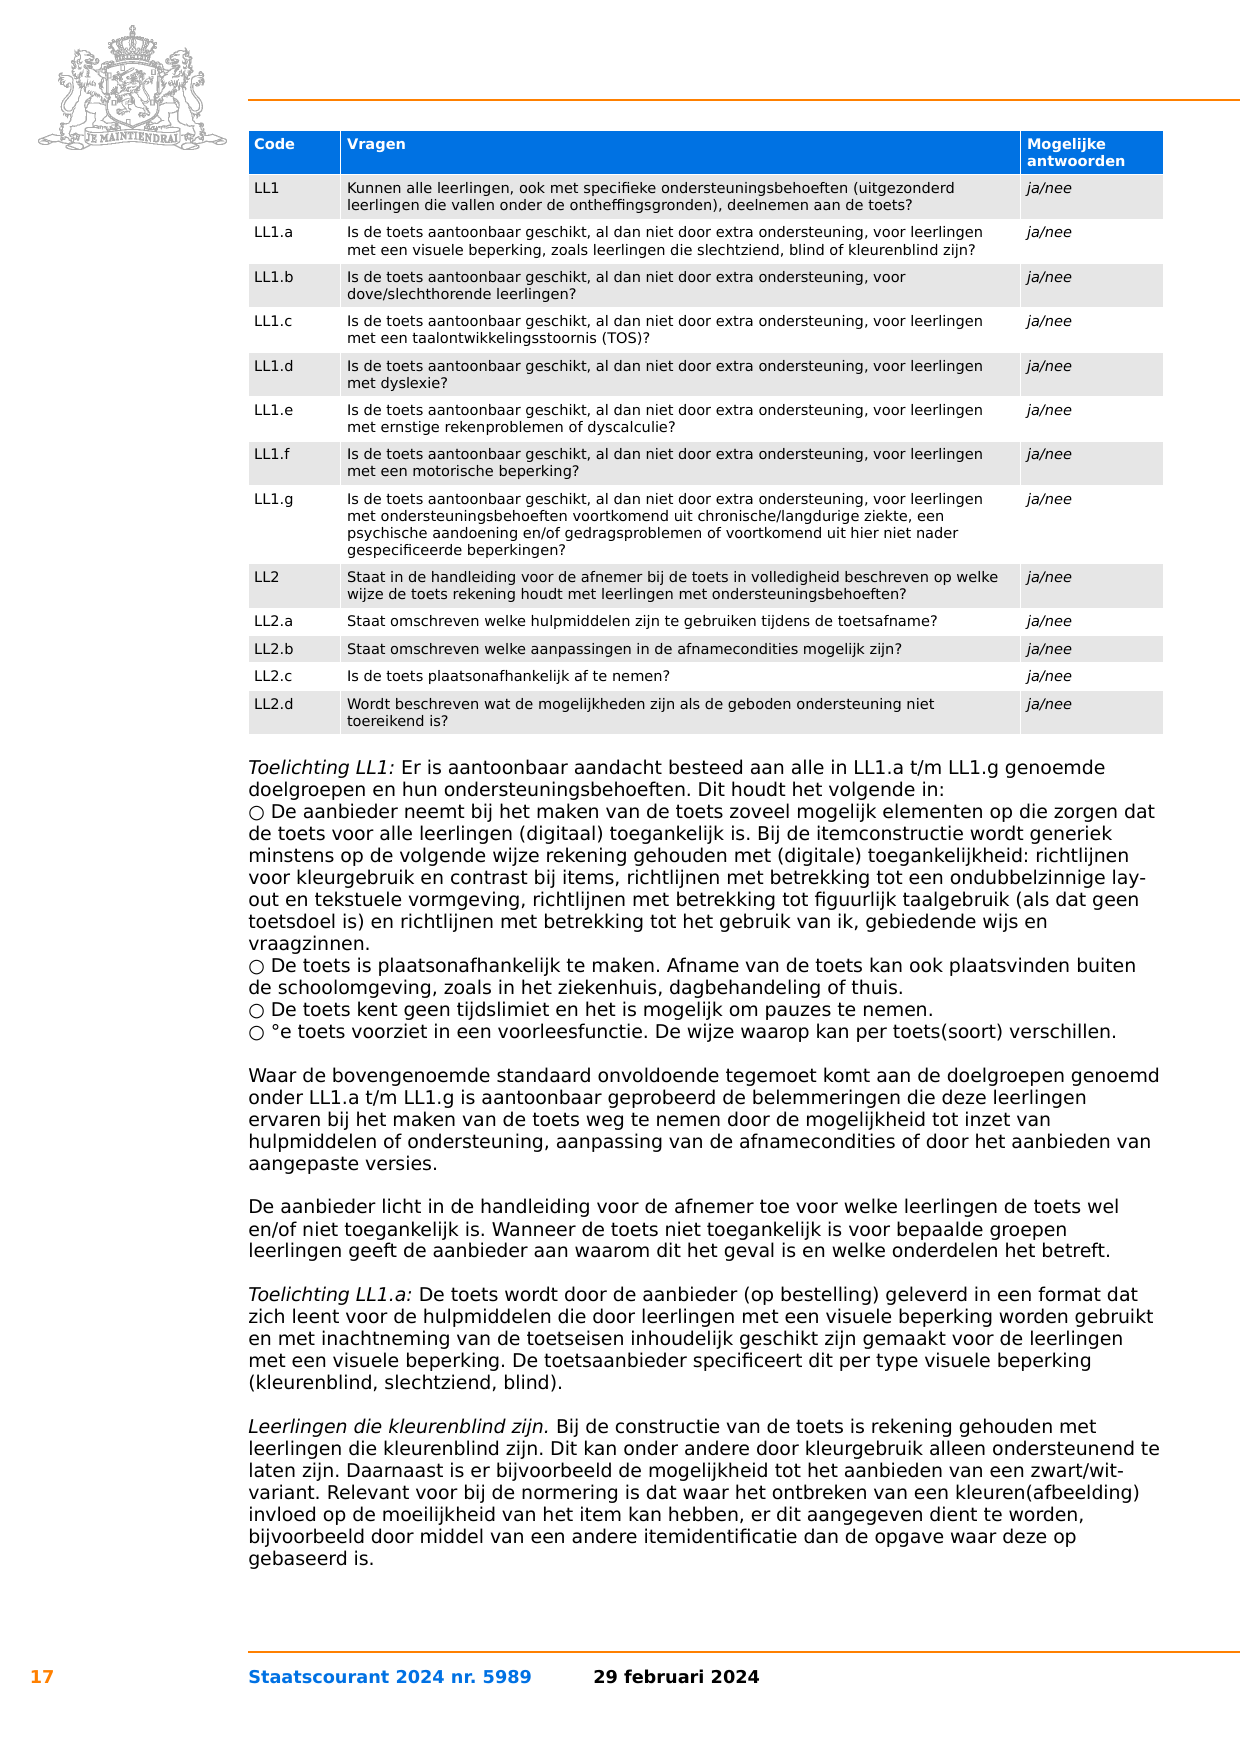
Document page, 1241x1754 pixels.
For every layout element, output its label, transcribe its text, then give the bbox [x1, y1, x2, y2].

table_cell Is de toets aantoonbaar geschikt, al dan niet door extra ondersteuning, voor leerlingen met een visuele beperking, zoals leerlingen die slechtziend, blind of kleurenblind zijn? [341, 220, 1020, 263]
table_cell ja/nee [1021, 175, 1163, 219]
table_cell Staat omschreven welke hulpmiddelen zijn te gebruiken tijdens de toetsafname? [341, 609, 1020, 635]
table_cell Is de toets aantoonbaar geschikt, al dan niet door extra ondersteuning, voor leerlingen met dyslexie? [341, 353, 1020, 396]
table_cell LL2.d [249, 691, 340, 734]
table_cell LL2.c [249, 664, 340, 690]
table_header Code [249, 131, 340, 174]
table_cell ja/nee [1021, 486, 1163, 563]
table_cell Is de toets aantoonbaar geschikt, al dan niet door extra ondersteuning, voor leerlingen met een taalontwikkelingsstoornis (TOS)? [341, 309, 1020, 352]
table_cell Is de toets plaatsonafhankelijk af te nemen? [341, 664, 1020, 690]
picture [38, 25, 227, 150]
text ○ De toets is plaatsonafhankelijk te maken. Afname van de toets kan ook plaatsvinden buiten de schoolomgeving, zoals in het ziekenhuis, dagbehandeling of thuis. [248, 955, 1163, 999]
table_cell LL1 [249, 175, 340, 219]
table_cell Is de toets aantoonbaar geschikt, al dan niet door extra ondersteuning, voor leerlingen met ernstige rekenproblemen of dyscalculie? [341, 397, 1020, 441]
table_cell ja/nee [1021, 309, 1163, 352]
table_cell ja/nee [1021, 636, 1163, 662]
table_cell LL2 [249, 564, 340, 608]
table_cell LL1.d [249, 353, 340, 396]
table_cell ja/nee [1021, 264, 1163, 307]
text ○ °e toets voorziet in een voorleesfunctie. De wijze waarop kan per toets(soort) verschillen. [248, 1021, 1163, 1043]
table_cell ja/nee [1021, 220, 1163, 263]
table_cell ja/nee [1021, 442, 1163, 485]
table_cell Staat omschreven welke aanpassingen in de afnamecondities mogelijk zijn? [341, 636, 1020, 662]
table_cell LL2.a [249, 609, 340, 635]
table_cell ja/nee [1021, 691, 1163, 734]
table_cell ja/nee [1021, 564, 1163, 608]
table_cell Is de toets aantoonbaar geschikt, al dan niet door extra ondersteuning, voor leerlingen met een motorische beperking? [341, 442, 1020, 485]
table_cell LL1.e [249, 397, 340, 441]
text ○ De toets kent geen tijdslimiet en het is mogelijk om pauzes te nemen. [248, 999, 1163, 1021]
table_cell LL1.f [249, 442, 340, 485]
table_cell Is de toets aantoonbaar geschikt, al dan niet door extra ondersteuning, voor leerlingen met ondersteuningsbehoeften voortkomend uit chronische/langdurige ziekte, een psychische aandoening en/of gedragsproblemen of voortkomend uit hier niet nader gespecificeerde beperkingen? [341, 486, 1020, 563]
table_header Vragen [341, 131, 1020, 174]
table_cell ja/nee [1021, 664, 1163, 690]
text Waar de bovengenoemde standaard onvoldoende tegemoet komt aan de doelgroepen genoemd onder LL1.a t/m LL1.g is aantoonbaar geprobeerd de belemmeringen die deze leerlingen ervaren bij het maken van de toets weg te nemen door de mogelijkheid tot inzet van hulpmiddelen of ondersteuning, aanpassing van de afnamecondities of door het aanbieden van aangepaste versies. [248, 1065, 1163, 1174]
table_cell LL1.g [249, 486, 340, 563]
table_cell Is de toets aantoonbaar geschikt, al dan niet door extra ondersteuning, voor dove/slechthorende leerlingen? [341, 264, 1020, 307]
text De aanbieder licht in de handleiding voor de afnemer toe voor welke leerlingen de toets wel en/of niet toegankelijk is. Wanneer de toets niet toegankelijk is voor bepaalde groepen leerlingen geeft de aanbieder aan waarom dit het geval is en welke onderdelen het betreft. [248, 1196, 1163, 1262]
table_cell LL2.b [249, 636, 340, 662]
table_cell ja/nee [1021, 609, 1163, 635]
table_cell LL1.b [249, 264, 340, 307]
text Leerlingen die kleurenblind zijn. Bij de constructie van de toets is rekening gehouden met leerlingen die kleurenblind zijn. Dit kan onder andere door kleurgebruik alleen ondersteunend te laten zijn. Daarnaast is er bijvoorbeeld de mogelijkheid tot het aanbieden van een zwart/wit-variant. Relevant voor bij de normering is dat waar het ontbreken van een kleuren(afbeelding) invloed op de moeilijkheid van het item kan hebben, er dit aangegeven dient te worden, bijvoorbeeld door middel van een andere itemidentificatie dan de opgave waar deze op gebaseerd is. [248, 1416, 1163, 1570]
text Toelichting LL1.a: De toets wordt door de aanbieder (op bestelling) geleverd in een format dat zich leent voor de hulpmiddelen die door leerlingen met een visuele beperking worden gebruikt en met inachtneming van de toetseisen inhoudelijk geschikt zijn gemaakt voor de leerlingen met een visuele beperking. De toetsaanbieder specificeert dit per type visuele beperking (kleurenblind, slechtziend, blind). [248, 1284, 1163, 1394]
table_cell ja/nee [1021, 353, 1163, 396]
table_cell Wordt beschreven wat de mogelijkheden zijn als de geboden ondersteuning niet toereikend is? [341, 691, 1020, 734]
text ○ De aanbieder neemt bij het maken van de toets zoveel mogelijk elementen op die zorgen dat de toets voor alle leerlingen (digitaal) toegankelijk is. Bij de itemconstructie wordt generiek minstens op de volgende wijze rekening gehouden met (digitale) toegankelijkheid: richtlijnen voor kleurgebruik en contrast bij items, richtlijnen met betrekking tot een ondubbelzinnige lay-out en tekstuele vormgeving, richtlijnen met betrekking tot figuurlijk taalgebruik (als dat geen toetsdoel is) en richtlijnen met betrekking tot het gebruik van ik, gebiedende wijs en vraagzinnen. [248, 801, 1163, 955]
table_cell LL1.c [249, 309, 340, 352]
table_cell ja/nee [1021, 397, 1163, 441]
table_cell LL1.a [249, 220, 340, 263]
table_cell Staat in de handleiding voor de afnemer bij de toets in volledigheid beschreven op welke wijze de toets rekening houdt met leerlingen met ondersteuningsbehoeften? [341, 564, 1020, 608]
table_cell Kunnen alle leerlingen, ook met specifieke ondersteuningsbehoeften (uitgezonderd leerlingen die vallen onder de ontheffingsgronden), deelnemen aan de toets? [341, 175, 1020, 219]
table_header Mogelijke antwoorden [1021, 131, 1163, 174]
text Toelichting LL1: Er is aantoonbaar aandacht besteed aan alle in LL1.a t/m LL1.g genoemde doelgroepen en hun ondersteuningsbehoeften. Dit houdt het volgende in: [248, 757, 1163, 801]
